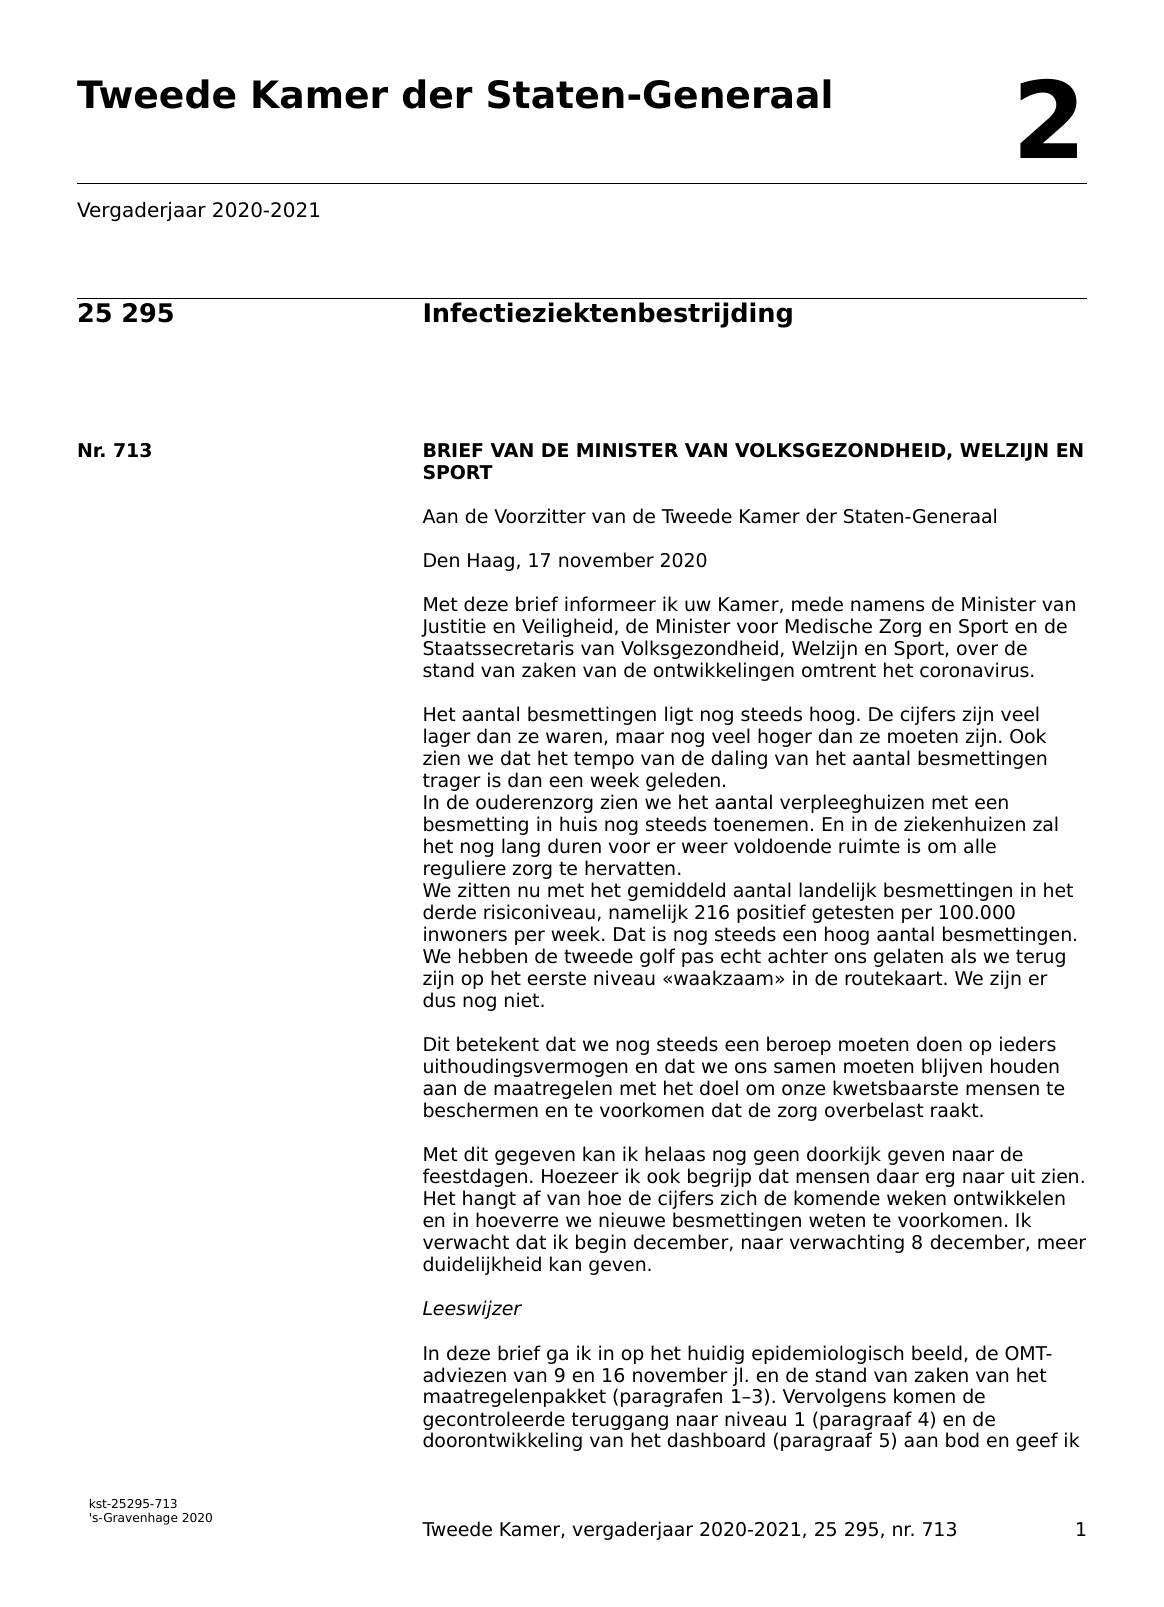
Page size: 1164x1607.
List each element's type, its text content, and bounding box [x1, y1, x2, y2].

text Aan de Voorzitter van de Tweede Kamer der Staten-Generaal [422, 506, 1087, 528]
text 's-Gravenhage 2020 [88, 1511, 323, 1525]
text We zitten nu met het gemiddeld aantal landelijk besmettingen in het derde risiconiveau, namelijk 216 positief getesten per 100.000 inwoners per week. Dat is nog steeds een hoog aantal besmettingen. We hebben de tweede golf pas echt achter ons gelaten als we terug zijn op het eerste niveau «waakzaam» in de routekaart. We zijn er dus nog niet. [422, 880, 1087, 1012]
table_cell Vergaderjaar 2020-2021 [77, 184, 1087, 298]
subtitle 25 295 Infectieziektenbestrijding [77, 299, 1087, 329]
text Het aantal besmettingen ligt nog steeds hoog. De cijfers zijn veel lager dan ze waren, maar nog veel hoger dan ze moeten zijn. Ook zien we dat het tempo van de daling van het aantal besmettingen trager is dan een week geleden. [422, 704, 1087, 792]
text kst-25295-713 [88, 1497, 323, 1511]
table_header 2 [886, 59, 1087, 183]
text Den Haag, 17 november 2020 [422, 550, 1087, 572]
text Dit betekent dat we nog steeds een beroep moeten doen op ieders uithoudingsvermogen en dat we ons samen moeten blijven houden aan de maatregelen met het doel om onze kwetsbaarste mensen te beschermen en te voorkomen dat de zorg overbelast raakt. [422, 1034, 1087, 1122]
text In deze brief ga ik in op het huidig epidemiologisch beeld, de OMT-adviezen van 9 en 16 november jl. en de stand van zaken van het maatregelenpakket (paragrafen 1–3). Vervolgens komen de gecontroleerde teruggang naar niveau 1 (paragraaf 4) en de doorontwikkeling van het dashboard (paragraaf 5) aan bod en geef ik [422, 1342, 1087, 1452]
subtitle Leeswijzer [422, 1298, 1087, 1320]
text Met deze brief informeer ik uw Kamer, mede namens de Minister van Justitie en Veiligheid, de Minister voor Medische Zorg en Sport en de Staatssecretaris van Volksgezondheid, Welzijn en Sport, over de stand van zaken van de ontwikkelingen omtrent het coronavirus. [422, 594, 1087, 682]
table_header Tweede Kamer der Staten-Generaal [77, 59, 886, 183]
subtitle Nr. 713 BRIEF VAN DE MINISTER VAN VOLKSGEZONDHEID, WELZIJN EN SPORT [77, 440, 1087, 484]
text In de ouderenzorg zien we het aantal verpleeghuizen met een besmetting in huis nog steeds toenemen. En in de ziekenhuizen zal het nog lang duren voor er weer voldoende ruimte is om alle reguliere zorg te hervatten. [422, 792, 1087, 880]
text Met dit gegeven kan ik helaas nog geen doorkijk geven naar de feestdagen. Hoezeer ik ook begrijp dat mensen daar erg naar uit zien. Het hangt af van hoe de cijfers zich de komende weken ontwikkelen en in hoeverre we nieuwe besmettingen weten te voorkomen. Ik verwacht dat ik begin december, naar verwachting 8 december, meer duidelijkheid kan geven. [422, 1144, 1087, 1276]
